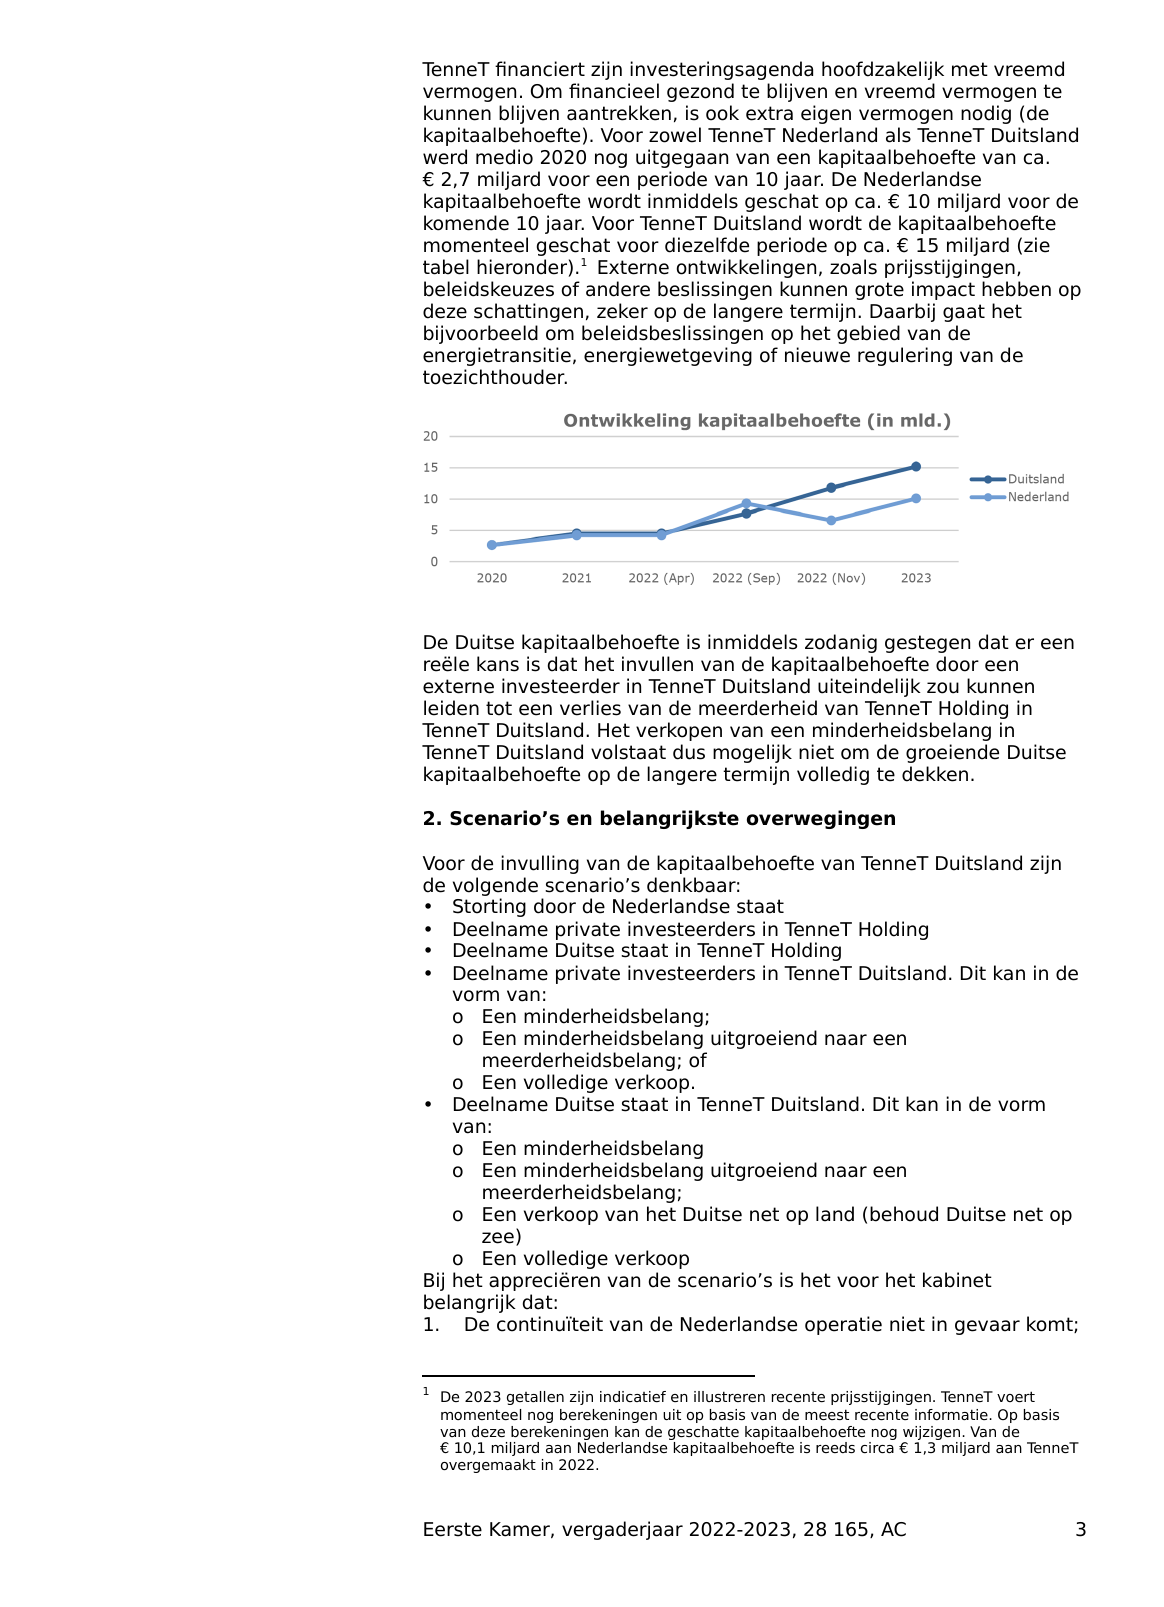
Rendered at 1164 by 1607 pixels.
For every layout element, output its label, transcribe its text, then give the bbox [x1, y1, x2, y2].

text 1. De continuïteit van de Nederlandse operatie niet in gevaar komt; [422, 1314, 1087, 1336]
text • Deelname private investeerders in TenneT Duitsland. Dit kan in de vorm van: [422, 962, 1087, 1006]
text • Deelname Duitse staat in TenneT Holding [422, 940, 1087, 962]
text • Deelname private investeerders in TenneT Holding [422, 918, 1087, 940]
text • Deelname Duitse staat in TenneT Duitsland. Dit kan in de vorm van: [422, 1094, 1087, 1138]
text De 2023 getallen zijn indicatief en illustreren recente prijsstijgingen. TenneT voert momenteel nog berekeningen uit op basis van de meest recente informatie. Op basis van deze berekeningen kan de geschatte kapitaalbehoefte nog wijzigen. Van de € 10,1 miljard aan Nederlandse kapitaalbehoefte is reeds circa € 1,3 miljard aan TenneT overgemaakt in 2022. [422, 1385, 1087, 1474]
text De Duitse kapitaalbehoefte is inmiddels zodanig gestegen dat er een reële kans is dat het invullen van de kapitaalbehoefte door een externe investeerder in TenneT Duitsland uiteindelijk zou kunnen leiden tot een verlies van de meerderheid van TenneT Holding in TenneT Duitsland. Het verkopen van een minderheidsbelang in TenneT Duitsland volstaat dus mogelijk niet om de groeiende Duitse kapitaalbehoefte op de langere termijn volledig te dekken. [422, 632, 1087, 786]
subtitle 2. Scenario’s en belangrijkste overwegingen [422, 808, 1087, 830]
text Bij het appreciëren van de scenario’s is het voor het kabinet belangrijk dat: [422, 1270, 1087, 1314]
text o Een volledige verkoop [452, 1248, 1087, 1270]
text o Een minderheidsbelang uitgroeiend naar een meerderheidsbelang; of [452, 1028, 1087, 1072]
text o Een verkoop van het Duitse net op land (behoud Duitse net op zee) [452, 1204, 1087, 1248]
text • Storting door de Nederlandse staat [422, 896, 1087, 918]
text o Een minderheidsbelang [452, 1138, 1087, 1160]
picture [422, 411, 1072, 589]
text o Een volledige verkoop. [452, 1072, 1087, 1094]
text o Een minderheidsbelang uitgroeiend naar een meerderheidsbelang; [452, 1160, 1087, 1204]
text Voor de invulling van de kapitaalbehoefte van TenneT Duitsland zijn de volgende scenario’s denkbaar: [422, 852, 1087, 896]
text o Een minderheidsbelang; [452, 1006, 1087, 1028]
text TenneT financiert zijn investeringsagenda hoofdzakelijk met vreemd vermogen. Om financieel gezond te blijven en vreemd vermogen te kunnen blijven aantrekken, is ook extra eigen vermogen nodig (de kapitaalbehoefte). Voor zowel TenneT Nederland als TenneT Duitsland werd medio 2020 nog uitgegaan van een kapitaalbehoefte van ca. € 2,7 miljard voor een periode van 10 jaar. De Nederlandse kapitaalbehoefte wordt inmiddels geschat op ca. € 10 miljard voor de komende 10 jaar. Voor TenneT Duitsland wordt de kapitaalbehoefte momenteel geschat voor diezelfde periode op ca. € 15 miljard (zie tabel hieronder). Externe ontwikkelingen, zoals prijsstijgingen, beleidskeuzes of andere beslissingen kunnen grote impact hebben op deze schattingen, zeker op de langere termijn. Daarbij gaat het bijvoorbeeld om beleidsbeslissingen op het gebied van de energietransitie, energiewetgeving of nieuwe regulering van de toezichthouder. [422, 59, 1087, 389]
